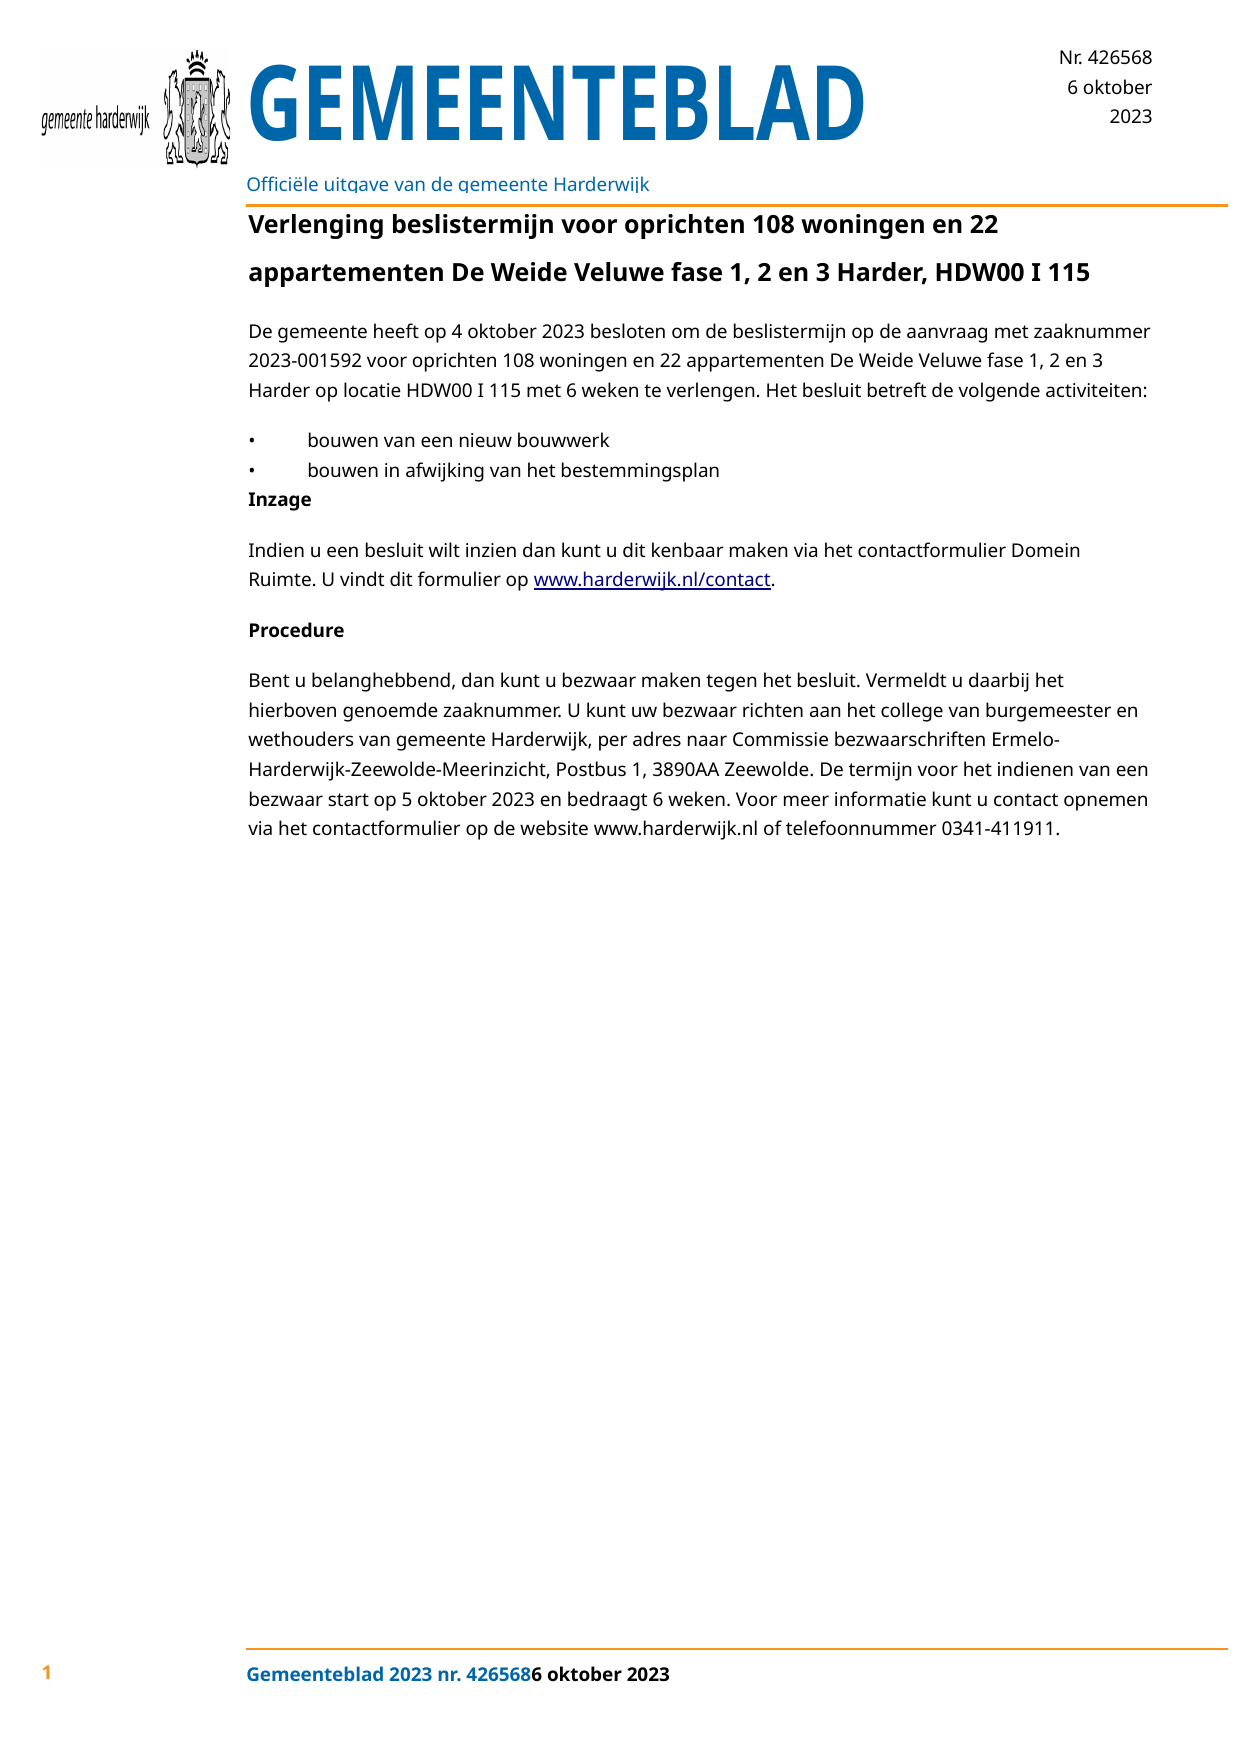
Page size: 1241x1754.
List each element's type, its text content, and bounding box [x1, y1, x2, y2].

text Procedure [248, 617, 1152, 643]
picture [41, 47, 231, 172]
list bouwen in afwijking van het bestemmingsplan [248, 457, 1152, 483]
text Indien u een besluit wilt inzien dan kunt u dit kenbaar maken via het contactformulier Domein Ruimte. U vindt dit formulier op www.harderwijk.nl/contact. [248, 537, 1152, 592]
list bouwen van een nieuw bouwwerk [248, 427, 1152, 453]
text Bent u belanghebbend, dan kunt u bezwaar maken tegen het besluit. Vermeldt u daarbij het hierboven genoemde zaaknummer. U kunt uw bezwaar richten aan het college van burgemeester en wethouders van gemeente Harderwijk, per adres naar Commissie bezwaarschriften Ermelo-Harderwijk-Zeewolde-Meerinzicht, Postbus 1, 3890AA Zeewolde. De termijn voor het indienen van een bezwaar start op 5 oktober 2023 en bedraagt 6 weken. Voor meer informatie kunt u contact opnemen via het contactformulier op de website www.harderwijk.nl of telefoonnummer 0341-411911. [248, 667, 1152, 841]
text Verlenging beslistermijn voor oprichten 108 woningen en 22 appartementen De Weide Veluwe fase 1, 2 en 3 Harder, HDW00 I 115 [248, 207, 1152, 288]
text De gemeente heeft op 4 oktober 2023 besloten om de beslistermijn op de aanvraag met zaaknummer 2023-001592 voor oprichten 108 woningen en 22 appartementen De Weide Veluwe fase 1, 2 en 3 Harder op locatie HDW00 I 115 met 6 weken te verlengen. Het besluit betreft de volgende activiteiten: [248, 318, 1152, 403]
text Inzage [248, 487, 1152, 512]
